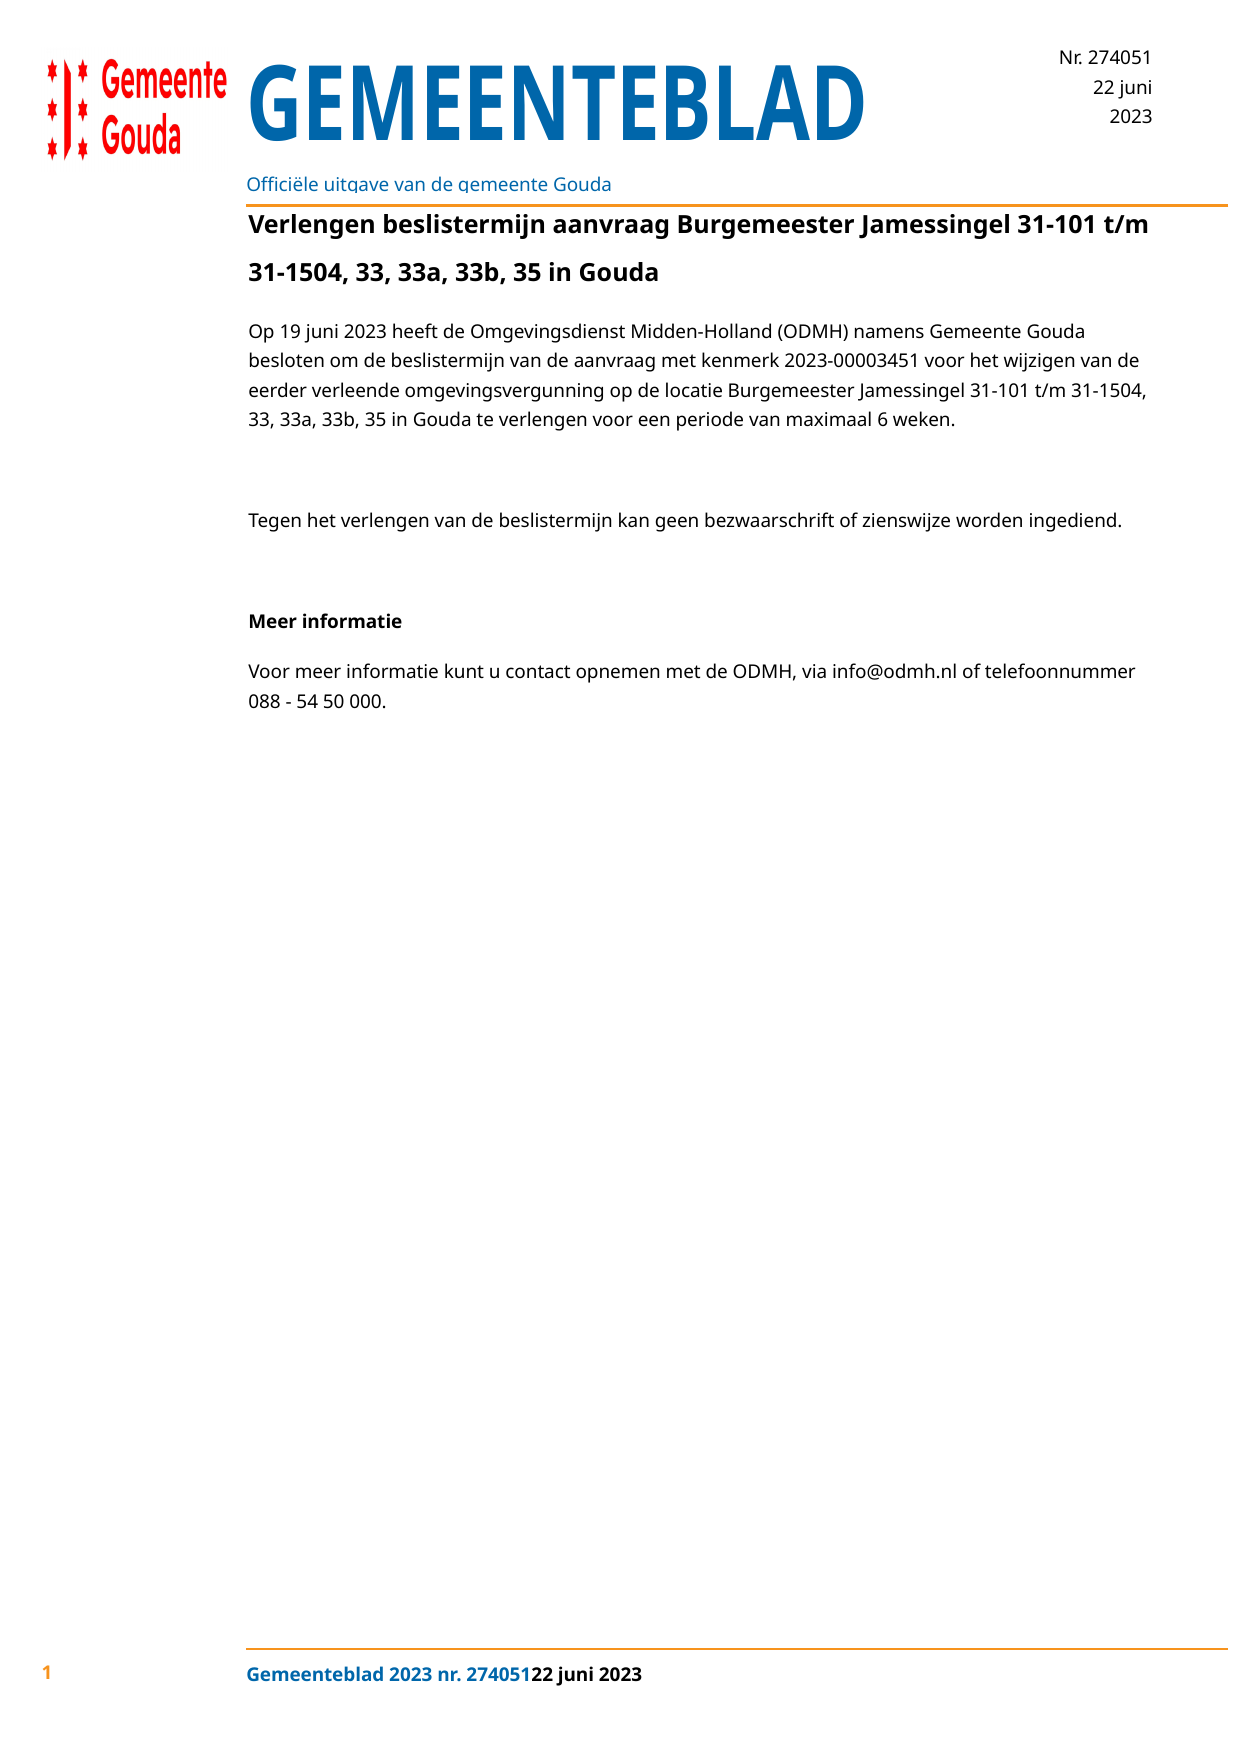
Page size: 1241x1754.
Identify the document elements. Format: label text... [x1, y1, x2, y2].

text Voor meer informatie kunt u contact opnemen met de ODMH, via info@odmh.nl of telefoonnummer 088 - 54 50 000. [248, 659, 1152, 714]
text Op 19 juni 2023 heeft de Omgevingsdienst Midden-Holland (ODMH) namens Gemeente Gouda besloten om de beslistermijn van de aanvraag met kenmerk 2023-00003451 voor het wijzigen van de eerder verleende omgevingsvergunning op de locatie Burgemeester Jamessingel 31-101 t/m 31-1504, 33, 33a, 33b, 35 in Gouda te verlengen voor een periode van maximaal 6 weken. [248, 318, 1152, 432]
text Meer informatie [248, 608, 1152, 634]
picture [41, 47, 231, 172]
text Tegen het verlengen van de beslistermijn kan geen bezwaarschrift of zienswijze worden ingediend. [248, 507, 1152, 533]
text Verlengen beslistermijn aanvraag Burgemeester Jamessingel 31-101 t/m 31-1504, 33, 33a, 33b, 35 in Gouda [248, 207, 1152, 288]
